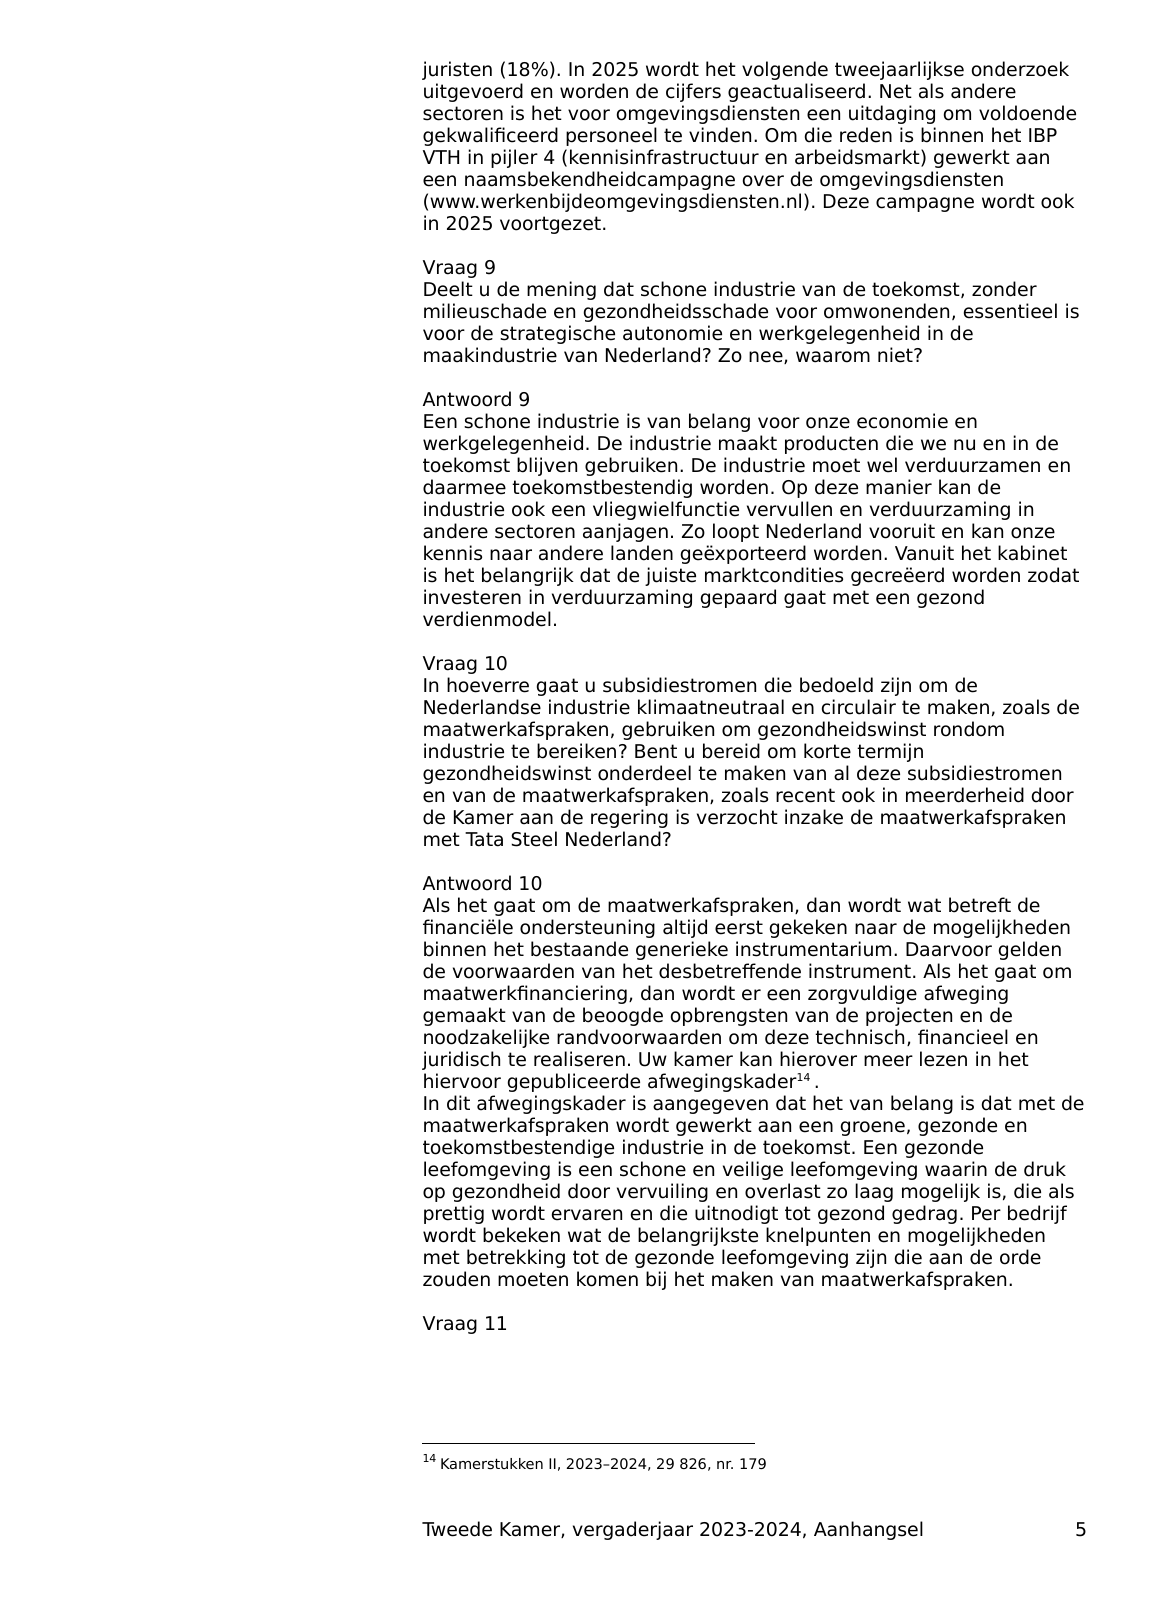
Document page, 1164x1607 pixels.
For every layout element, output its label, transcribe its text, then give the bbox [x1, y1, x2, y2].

text In hoeverre gaat u subsidiestromen die bedoeld zijn om de Nederlandse industrie klimaatneutraal en circulair te maken, zoals de maatwerkafspraken, gebruiken om gezondheidswinst rondom industrie te bereiken? Bent u bereid om korte termijn gezondheidswinst onderdeel te maken van al deze subsidiestromen en van de maatwerkafspraken, zoals recent ook in meerderheid door de Kamer aan de regering is verzocht inzake de maatwerkafspraken met Tata Steel Nederland? [422, 675, 1087, 851]
text Antwoord 9 [422, 389, 1087, 411]
text Antwoord 10 [422, 873, 1087, 895]
text In dit afwegingskader is aangegeven dat het van belang is dat met de maatwerkafspraken wordt gewerkt aan een groene, gezonde en toekomstbestendige industrie in de toekomst. Een gezonde leefomgeving is een schone en veilige leefomgeving waarin de druk op gezondheid door vervuiling en overlast zo laag mogelijk is, die als prettig wordt ervaren en die uitnodigt tot gezond gedrag. Per bedrijf wordt bekeken wat de belangrijkste knelpunten en mogelijkheden met betrekking tot de gezonde leefomgeving zijn die aan de orde zouden moeten komen bij het maken van maatwerkafspraken. [422, 1093, 1087, 1291]
text Als het gaat om de maatwerkafspraken, dan wordt wat betreft de financiële ondersteuning altijd eerst gekeken naar de mogelijkheden binnen het bestaande generieke instrumentarium. Daarvoor gelden de voorwaarden van het desbetreffende instrument. Als het gaat om maatwerkfinanciering, dan wordt er een zorgvuldige afweging gemaakt van de beoogde opbrengsten van de projecten en de noodzakelijke randvoorwaarden om deze technisch, financieel en juridisch te realiseren. Uw kamer kan hierover meer lezen in het hiervoor gepubliceerde afwegingskader. [422, 895, 1087, 1093]
text Vraag 9 [422, 257, 1087, 279]
text juristen (18%). In 2025 wordt het volgende tweejaarlijkse onderzoek uitgevoerd en worden de cijfers geactualiseerd. Net als andere sectoren is het voor omgevingsdiensten een uitdaging om voldoende gekwalificeerd personeel te vinden. Om die reden is binnen het IBP VTH in pijler 4 (kennisinfrastructuur en arbeidsmarkt) gewerkt aan een naamsbekendheidcampagne over de omgevingsdiensten (www.werkenbijdeomgevingsdiensten.nl). Deze campagne wordt ook in 2025 voortgezet. [422, 59, 1087, 235]
text Kamerstukken II, 2023–2024, 29 826, nr. 179 [422, 1452, 1087, 1474]
text Vraag 11 [422, 1313, 1087, 1335]
text Een schone industrie is van belang voor onze economie en werkgelegenheid. De industrie maakt producten die we nu en in de toekomst blijven gebruiken. De industrie moet wel verduurzamen en daarmee toekomstbestendig worden. Op deze manier kan de industrie ook een vliegwielfunctie vervullen en verduurzaming in andere sectoren aanjagen. Zo loopt Nederland vooruit en kan onze kennis naar andere landen geëxporteerd worden. Vanuit het kabinet is het belangrijk dat de juiste marktcondities gecreëerd worden zodat investeren in verduurzaming gepaard gaat met een gezond verdienmodel. [422, 411, 1087, 631]
text Vraag 10 [422, 653, 1087, 675]
text Deelt u de mening dat schone industrie van de toekomst, zonder milieuschade en gezondheidsschade voor omwonenden, essentieel is voor de strategische autonomie en werkgelegenheid in de maakindustrie van Nederland? Zo nee, waarom niet? [422, 279, 1087, 367]
